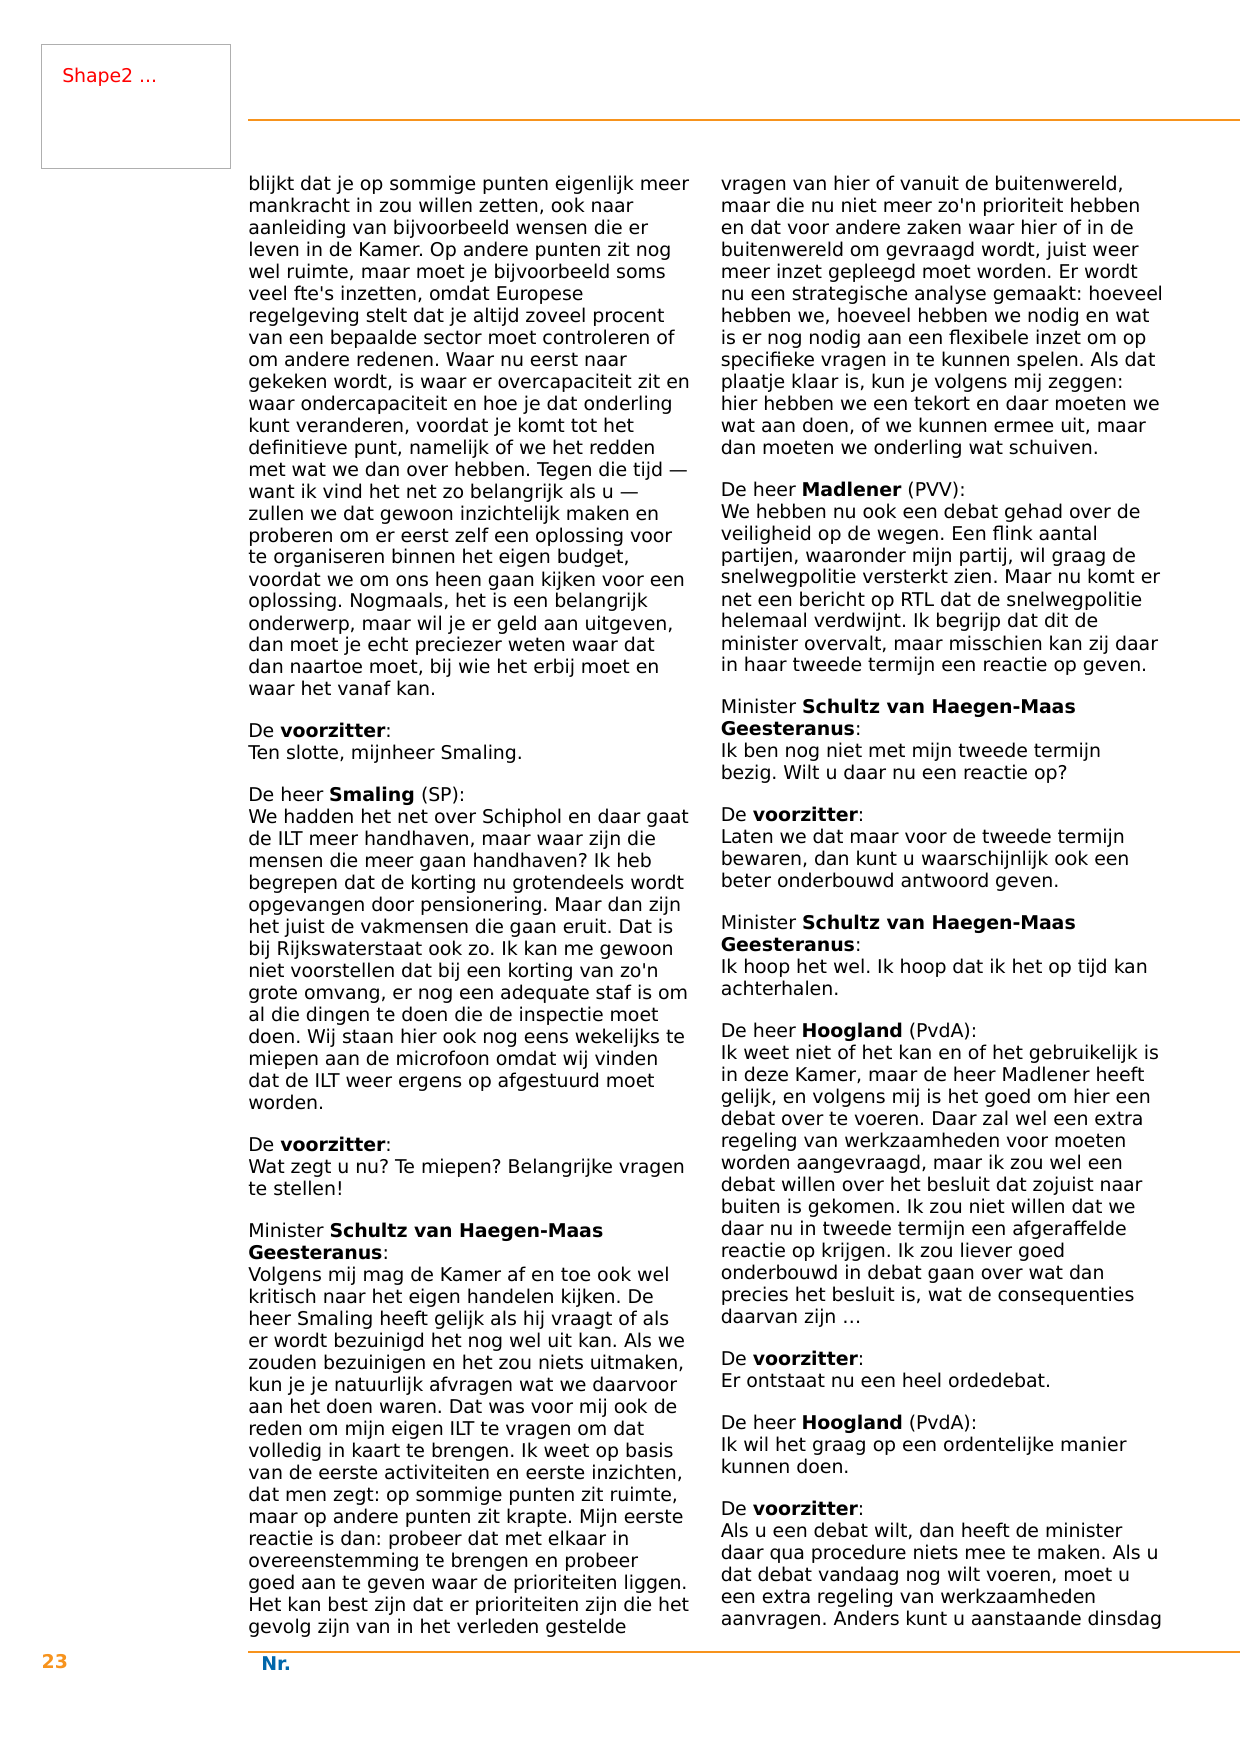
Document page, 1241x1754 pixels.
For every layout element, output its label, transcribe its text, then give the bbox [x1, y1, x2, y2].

text Ik ben nog niet met mijn tweede termijn bezig. Wilt u daar nu een reactie op? [721, 740, 1163, 784]
text De heer Hoogland (PvdA): [721, 1020, 1163, 1042]
text Minister Schultz van Haegen-Maas Geesteranus: [248, 1220, 691, 1264]
text blijkt dat je op sommige punten eigenlijk meer mankracht in zou willen zetten, ook naar aanleiding van bijvoorbeeld wensen die er leven in de Kamer. Op andere punten zit nog wel ruimte, maar moet je bijvoorbeeld soms veel fte's inzetten, omdat Europese regelgeving stelt dat je altijd zoveel procent van een bepaalde sector moet controleren of om andere redenen. Waar nu eerst naar gekeken wordt, is waar er overcapaciteit zit en waar ondercapaciteit en hoe je dat onderling kunt veranderen, voordat je komt tot het definitieve punt, namelijk of we het redden met wat we dan over hebben. Tegen die tijd — want ik vind het net zo belangrijk als u — zullen we dat gewoon inzichtelijk maken en proberen om er eerst zelf een oplossing voor te organiseren binnen het eigen budget, voordat we om ons heen gaan kijken voor een oplossing. Nogmaals, het is een belangrijk onderwerp, maar wil je er geld aan uitgeven, dan moet je echt preciezer weten waar dat dan naartoe moet, bij wie het erbij moet en waar het vanaf kan. [248, 173, 691, 700]
text Als u een debat wilt, dan heeft de minister daar qua procedure niets mee te maken. Als u dat debat vandaag nog wilt voeren, moet u een extra regeling van werkzaamheden aanvragen. Anders kunt u aanstaande dinsdag [721, 1520, 1163, 1629]
text vragen van hier of vanuit de buitenwereld, maar die nu niet meer zo'n prioriteit hebben en dat voor andere zaken waar hier of in de buitenwereld om gevraagd wordt, juist weer meer inzet gepleegd moet worden. Er wordt nu een strategische analyse gemaakt: hoeveel hebben we, hoeveel hebben we nodig en wat is er nog nodig aan een flexibele inzet om op specifieke vragen in te kunnen spelen. Als dat plaatje klaar is, kun je volgens mij zeggen: hier hebben we een tekort en daar moeten we wat aan doen, of we kunnen ermee uit, maar dan moeten we onderling wat schuiven. [721, 173, 1163, 458]
text Minister Schultz van Haegen-Maas Geesteranus: [721, 912, 1163, 956]
text De voorzitter: [721, 1498, 1163, 1520]
text De voorzitter: [248, 720, 691, 742]
text We hebben nu ook een debat gehad over de veiligheid op de wegen. Een flink aantal partijen, waaronder mijn partij, wil graag de snelwegpolitie versterkt zien. Maar nu komt er net een bericht op RTL dat de snelwegpolitie helemaal verdwijnt. Ik begrijp dat dit de minister overvalt, maar misschien kan zij daar in haar tweede termijn een reactie op geven. [721, 501, 1163, 676]
text Volgens mij mag de Kamer af en toe ook wel kritisch naar het eigen handelen kijken. De heer Smaling heeft gelijk als hij vraagt of als er wordt bezuinigd het nog wel uit kan. Als we zouden bezuinigen en het zou niets uitmaken, kun je je natuurlijk afvragen wat we daarvoor aan het doen waren. Dat was voor mij ook de reden om mijn eigen ILT te vragen om dat volledig in kaart te brengen. Ik weet op basis van de eerste activiteiten en eerste inzichten, dat men zegt: op sommige punten zit ruimte, maar op andere punten zit krapte. Mijn eerste reactie is dan: probeer dat met elkaar in overeenstemming te brengen en probeer goed aan te geven waar de prioriteiten liggen. Het kan best zijn dat er prioriteiten zijn die het gevolg zijn van in het verleden gestelde [248, 1264, 691, 1637]
text Ten slotte, mijnheer Smaling. [248, 742, 691, 764]
text De heer Hoogland (PvdA): [721, 1412, 1163, 1434]
text De voorzitter: [721, 1348, 1163, 1370]
text Ik hoop het wel. Ik hoop dat ik het op tijd kan achterhalen. [721, 956, 1163, 1000]
text De heer Smaling (SP): [248, 784, 691, 806]
text Wat zegt u nu? Te miepen? Belangrijke vragen te stellen! [248, 1156, 691, 1200]
text Ik wil het graag op een ordentelijke manier kunnen doen. [721, 1434, 1163, 1478]
text Minister Schultz van Haegen-Maas Geesteranus: [721, 696, 1163, 740]
text De voorzitter: [248, 1134, 691, 1156]
text De voorzitter: [721, 804, 1163, 826]
text Ik weet niet of het kan en of het gebruikelijk is in deze Kamer, maar de heer Madlener heeft gelijk, en volgens mij is het goed om hier een debat over te voeren. Daar zal wel een extra regeling van werkzaamheden voor moeten worden aangevraagd, maar ik zou wel een debat willen over het besluit dat zojuist naar buiten is gekomen. Ik zou niet willen dat we daar nu in tweede termijn een afgeraffelde reactie op krijgen. Ik zou liever goed onderbouwd in debat gaan over wat dan precies het besluit is, wat de consequenties daarvan zijn … [721, 1042, 1163, 1328]
text De heer Madlener (PVV): [721, 478, 1163, 501]
text Er ontstaat nu een heel ordedebat. [721, 1370, 1163, 1392]
text Laten we dat maar voor de tweede termijn bewaren, dan kunt u waarschijnlijk ook een beter onderbouwd antwoord geven. [721, 826, 1163, 892]
text We hadden het net over Schiphol en daar gaat de ILT meer handhaven, maar waar zijn die mensen die meer gaan handhaven? Ik heb begrepen dat de korting nu grotendeels wordt opgevangen door pensionering. Maar dan zijn het juist de vakmensen die gaan eruit. Dat is bij Rijkswaterstaat ook zo. Ik kan me gewoon niet voorstellen dat bij een korting van zo'n grote omvang, er nog een adequate staf is om al die dingen te doen die de inspectie moet doen. Wij staan hier ook nog eens wekelijks te miepen aan de microfoon omdat wij vinden dat de ILT weer ergens op afgestuurd moet worden. [248, 806, 691, 1114]
